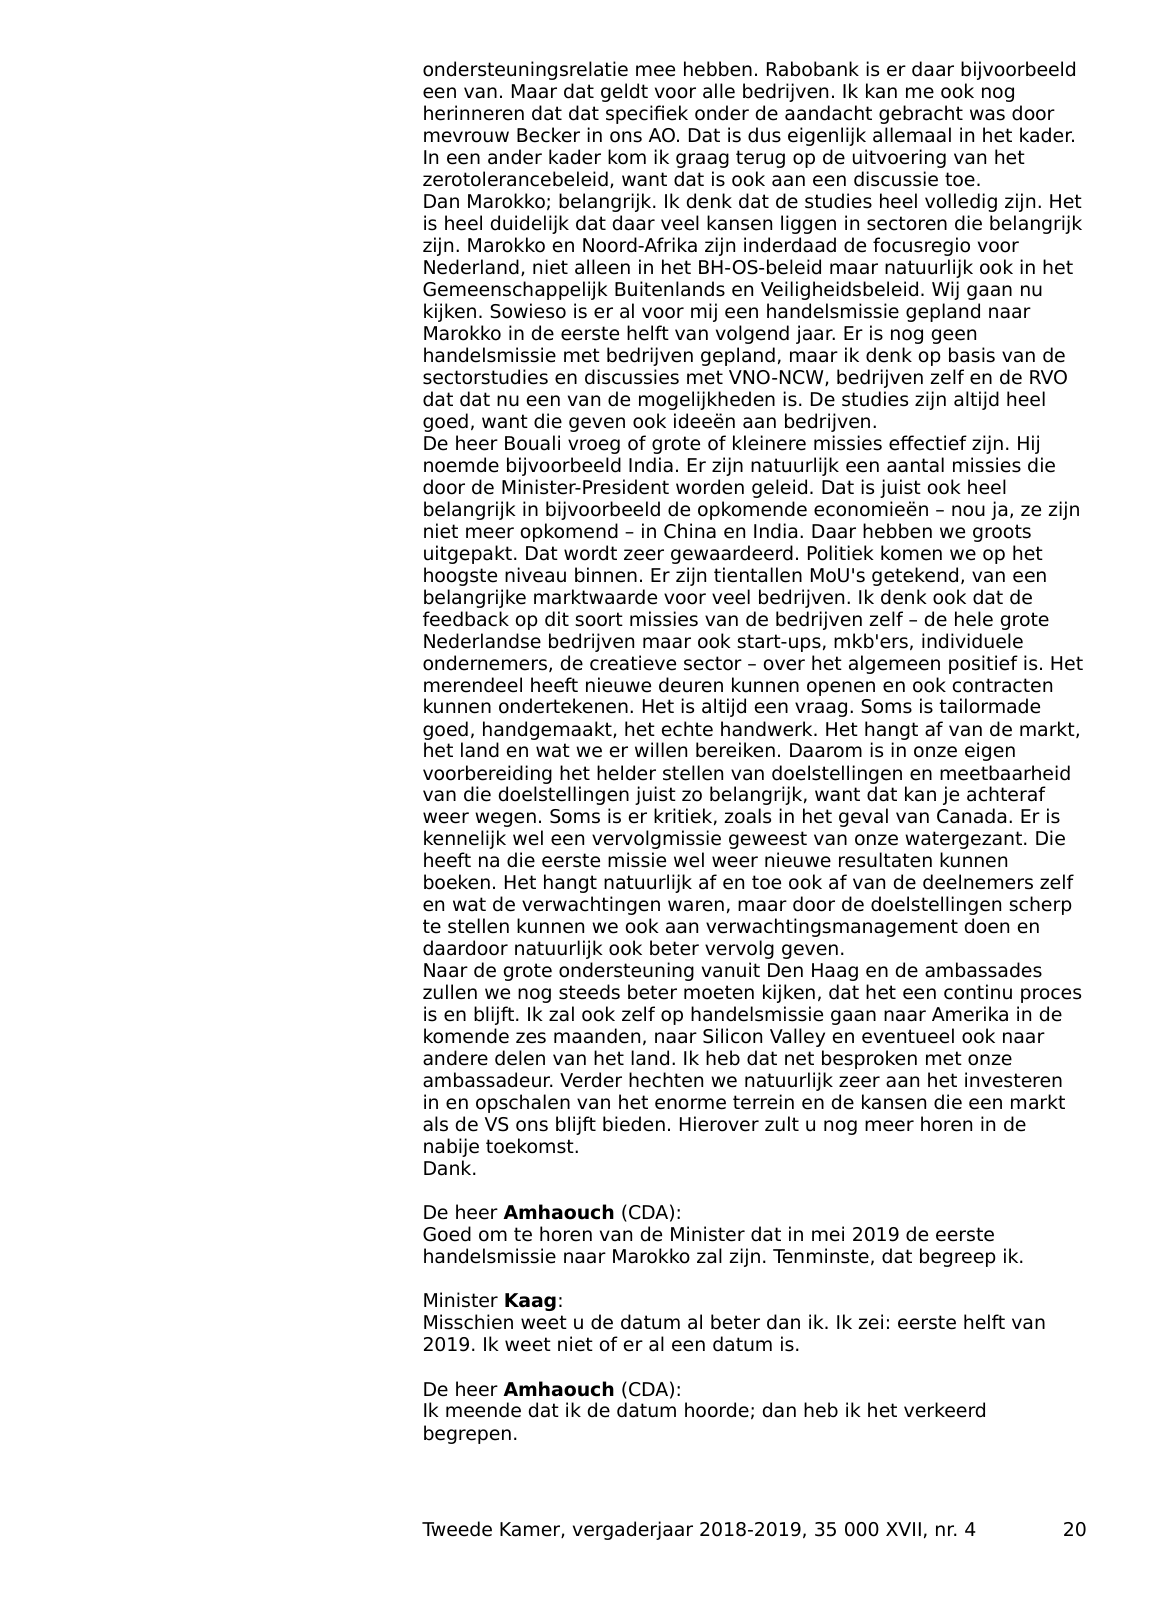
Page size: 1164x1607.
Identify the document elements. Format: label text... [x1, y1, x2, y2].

text Dank. [422, 1158, 1087, 1180]
text Goed om te horen van de Minister dat in mei 2019 de eerste handelsmissie naar Marokko zal zijn. Tenminste, dat begreep ik. [422, 1224, 1087, 1268]
text Misschien weet u de datum al beter dan ik. Ik zei: eerste helft van 2019. Ik weet niet of er al een datum is. [422, 1312, 1087, 1356]
text Minister Kaag: [422, 1290, 1087, 1312]
text De heer Amhaouch (CDA): [422, 1378, 1087, 1400]
text ondersteuningsrelatie mee hebben. Rabobank is er daar bijvoorbeeld een van. Maar dat geldt voor alle bedrijven. Ik kan me ook nog herinneren dat dat specifiek onder de aandacht gebracht was door mevrouw Becker in ons AO. Dat is dus eigenlijk allemaal in het kader. In een ander kader kom ik graag terug op de uitvoering van het zerotolerancebeleid, want dat is ook aan een discussie toe. [422, 59, 1087, 191]
text De heer Bouali vroeg of grote of kleinere missies effectief zijn. Hij noemde bijvoorbeeld India. Er zijn natuurlijk een aantal missies die door de Minister-President worden geleid. Dat is juist ook heel belangrijk in bijvoorbeeld de opkomende economieën – nou ja, ze zijn niet meer opkomend – in China en India. Daar hebben we groots uitgepakt. Dat wordt zeer gewaardeerd. Politiek komen we op het hoogste niveau binnen. Er zijn tientallen MoU's getekend, van een belangrijke marktwaarde voor veel bedrijven. Ik denk ook dat de feedback op dit soort missies van de bedrijven zelf – de hele grote Nederlandse bedrijven maar ook start-ups, mkb'ers, individuele ondernemers, de creatieve sector – over het algemeen positief is. Het merendeel heeft nieuwe deuren kunnen openen en ook contracten kunnen ondertekenen. Het is altijd een vraag. Soms is tailormade goed, handgemaakt, het echte handwerk. Het hangt af van de markt, het land en wat we er willen bereiken. Daarom is in onze eigen voorbereiding het helder stellen van doelstellingen en meetbaarheid van die doelstellingen juist zo belangrijk, want dat kan je achteraf weer wegen. Soms is er kritiek, zoals in het geval van Canada. Er is kennelijk wel een vervolgmissie geweest van onze watergezant. Die heeft na die eerste missie wel weer nieuwe resultaten kunnen boeken. Het hangt natuurlijk af en toe ook af van de deelnemers zelf en wat de verwachtingen waren, maar door de doelstellingen scherp te stellen kunnen we ook aan verwachtingsmanagement doen en daardoor natuurlijk ook beter vervolg geven. [422, 433, 1087, 960]
text Ik meende dat ik de datum hoorde; dan heb ik het verkeerd begrepen. [422, 1400, 1087, 1444]
text Naar de grote ondersteuning vanuit Den Haag en de ambassades zullen we nog steeds beter moeten kijken, dat het een continu proces is en blijft. Ik zal ook zelf op handelsmissie gaan naar Amerika in de komende zes maanden, naar Silicon Valley en eventueel ook naar andere delen van het land. Ik heb dat net besproken met onze ambassadeur. Verder hechten we natuurlijk zeer aan het investeren in en opschalen van het enorme terrein en de kansen die een markt als de VS ons blijft bieden. Hierover zult u nog meer horen in de nabije toekomst. [422, 960, 1087, 1158]
text De heer Amhaouch (CDA): [422, 1202, 1087, 1224]
text Dan Marokko; belangrijk. Ik denk dat de studies heel volledig zijn. Het is heel duidelijk dat daar veel kansen liggen in sectoren die belangrijk zijn. Marokko en Noord-Afrika zijn inderdaad de focusregio voor Nederland, niet alleen in het BH-OS-beleid maar natuurlijk ook in het Gemeenschappelijk Buitenlands en Veiligheidsbeleid. Wij gaan nu kijken. Sowieso is er al voor mij een handelsmissie gepland naar Marokko in de eerste helft van volgend jaar. Er is nog geen handelsmissie met bedrijven gepland, maar ik denk op basis van de sectorstudies en discussies met VNO-NCW, bedrijven zelf en de RVO dat dat nu een van de mogelijkheden is. De studies zijn altijd heel goed, want die geven ook ideeën aan bedrijven. [422, 191, 1087, 433]
